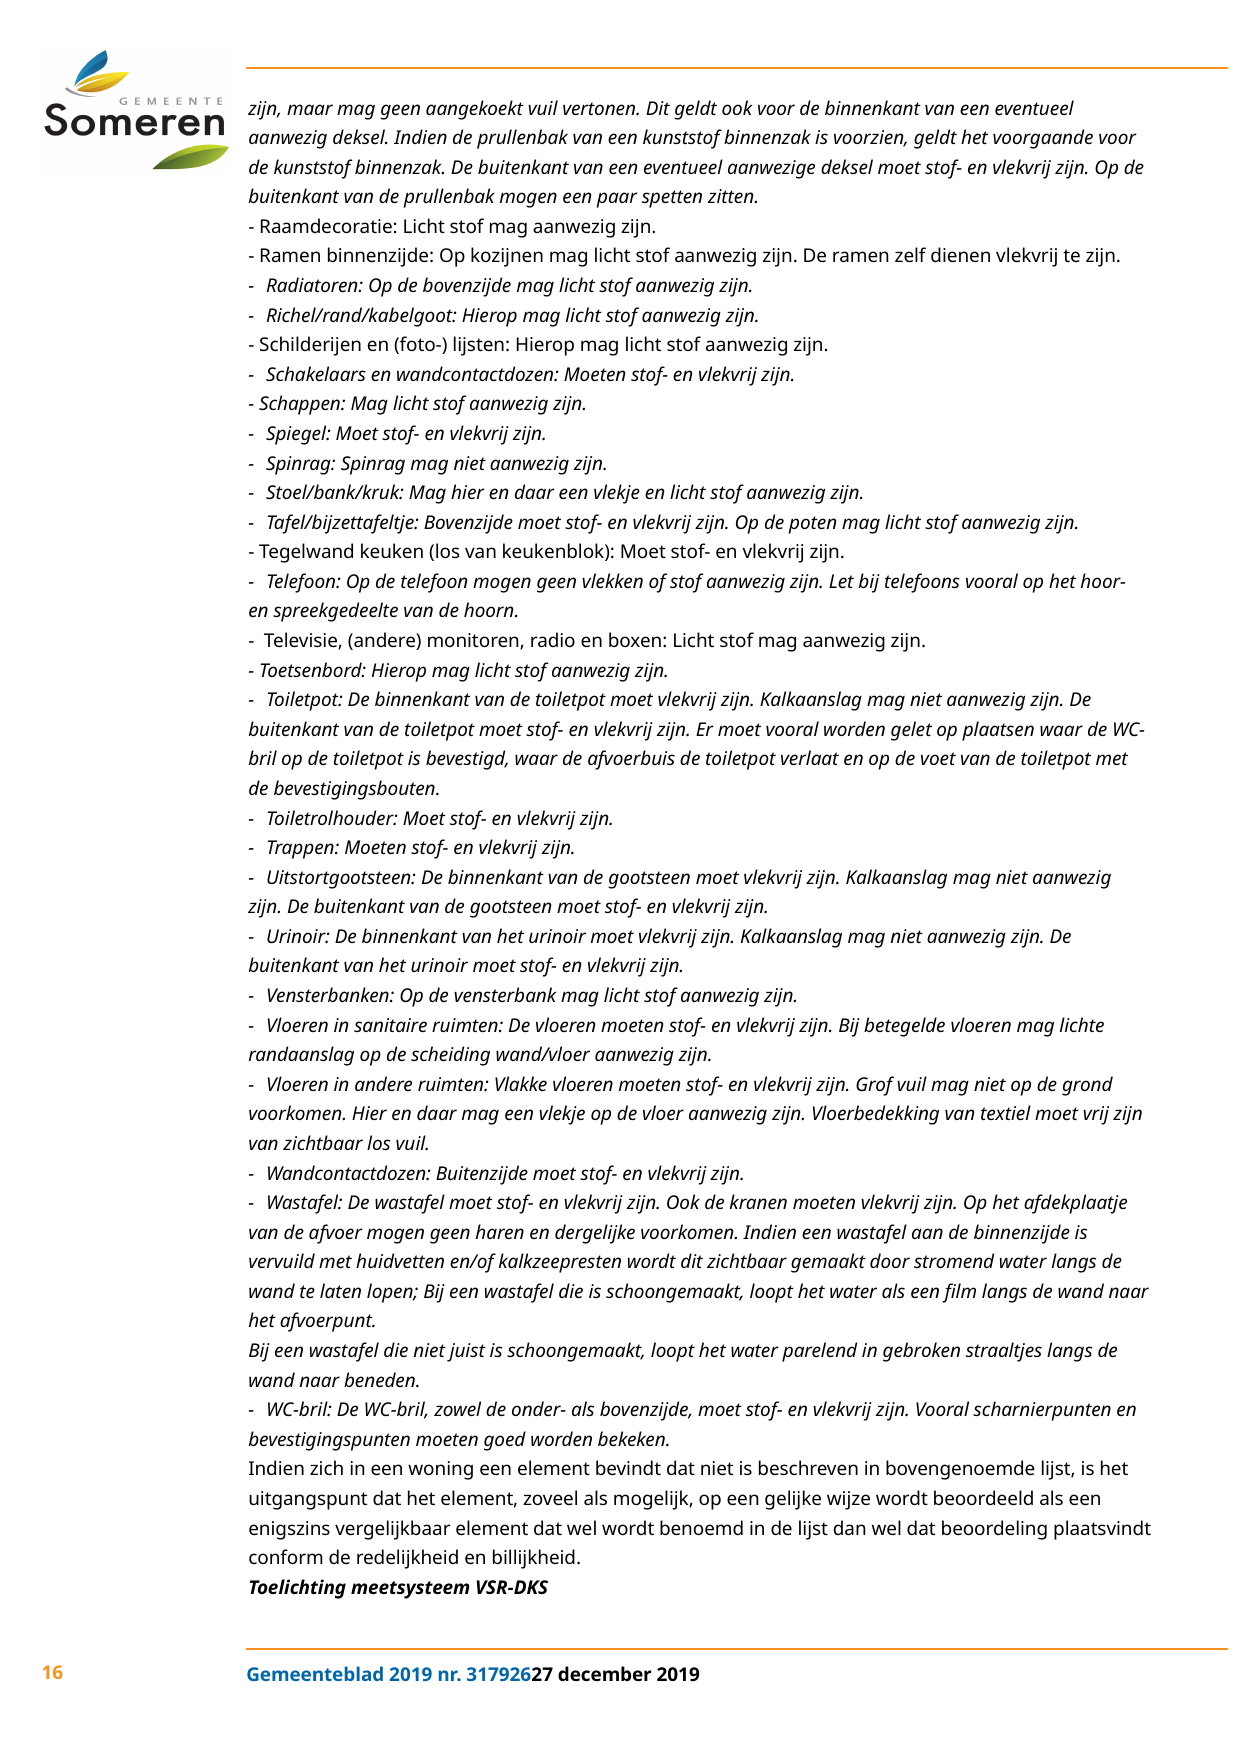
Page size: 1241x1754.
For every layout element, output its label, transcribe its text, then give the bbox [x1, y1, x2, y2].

text - Stoel/bank/kruk: Mag hier en daar een vlekje en licht stof aanwezig zijn. [248, 479, 1152, 505]
text Toelichting meetsysteem VSR-DKS [248, 1574, 1152, 1600]
text - Vensterbanken: Op de vensterbank mag licht stof aanwezig zijn. [248, 982, 1152, 1008]
text - Spinrag: Spinrag mag niet aanwezig zijn. [248, 450, 1152, 476]
text - Televisie, (andere) monitoren, radio en boxen: Licht stof mag aanwezig zijn. [248, 627, 1152, 653]
text - Tafel/bijzettafeltje: Bovenzijde moet stof- en vlekvrij zijn. Op de poten mag licht stof aanwezig zijn. [248, 509, 1152, 535]
text - Vloeren in andere ruimten: Vlakke vloeren moeten stof- en vlekvrij zijn. Grof vuil mag niet op de grond voorkomen. Hier en daar mag een vlekje op de vloer aanwezig zijn. Vloerbedekking van textiel moet vrij zijn van zichtbaar los vuil. [248, 1071, 1152, 1156]
text - Uitstortgootsteen: De binnenkant van de gootsteen moet vlekvrij zijn. Kalkaanslag mag niet aanwezig zijn. De buitenkant van de gootsteen moet stof- en vlekvrij zijn. [248, 864, 1152, 919]
text Bij een wastafel die niet juist is schoongemaakt, loopt het water parelend in gebroken straaltjes langs de wand naar beneden. [248, 1337, 1152, 1393]
text - Toiletrolhouder: Moet stof- en vlekvrij zijn. [248, 805, 1152, 831]
text - Wandcontactdozen: Buitenzijde moet stof- en vlekvrij zijn. [248, 1160, 1152, 1186]
text - Vloeren in sanitaire ruimten: De vloeren moeten stof- en vlekvrij zijn. Bij betegelde vloeren mag lichte randaanslag op de scheiding wand/vloer aanwezig zijn. [248, 1012, 1152, 1067]
text - Tegelwand keuken (los van keukenblok): Moet stof- en vlekvrij zijn. [248, 538, 1152, 564]
picture [41, 47, 231, 172]
text - Spiegel: Moet stof- en vlekvrij zijn. [248, 420, 1152, 446]
text - Trappen: Moeten stof- en vlekvrij zijn. [248, 834, 1152, 860]
text - Raamdecoratie: Licht stof mag aanwezig zijn. [248, 213, 1152, 239]
text Indien zich in een woning een element bevindt dat niet is beschreven in bovengenoemde lijst, is het uitgangspunt dat het element, zoveel als mogelijk, op een gelijke wijze wordt beoordeeld als een enigszins vergelijkbaar element dat wel wordt benoemd in de lijst dan wel dat beoordeling plaatsvindt conform de redelijkheid en billijkheid. [248, 1456, 1152, 1570]
text - Radiatoren: Op de bovenzijde mag licht stof aanwezig zijn. [248, 272, 1152, 298]
text - Schilderijen en (foto-) lijsten: Hierop mag licht stof aanwezig zijn. [248, 331, 1152, 357]
text - Urinoir: De binnenkant van het urinoir moet vlekvrij zijn. Kalkaanslag mag niet aanwezig zijn. De buitenkant van het urinoir moet stof- en vlekvrij zijn. [248, 923, 1152, 978]
text - Schakelaars en wandcontactdozen: Moeten stof- en vlekvrij zijn. [248, 361, 1152, 387]
text - Toetsenbord: Hierop mag licht stof aanwezig zijn. [248, 657, 1152, 683]
text zijn, maar mag geen aangekoekt vuil vertonen. Dit geldt ook voor de binnenkant van een eventueel aanwezig deksel. Indien de prullenbak van een kunststof binnenzak is voorzien, geldt het voorgaande voor de kunststof binnenzak. De buitenkant van een eventueel aanwezige deksel moet stof- en vlekvrij zijn. Op de buitenkant van de prullenbak mogen een paar spetten zitten. [248, 95, 1152, 209]
text - Richel/rand/kabelgoot: Hierop mag licht stof aanwezig zijn. [248, 302, 1152, 328]
text - WC-bril: De WC-bril, zowel de onder- als bovenzijde, moet stof- en vlekvrij zijn. Vooral scharnierpunten en bevestigingspunten moeten goed worden bekeken. [248, 1396, 1152, 1452]
text - Schappen: Mag licht stof aanwezig zijn. [248, 391, 1152, 416]
text - Toiletpot: De binnenkant van de toiletpot moet vlekvrij zijn. Kalkaanslag mag niet aanwezig zijn. De buitenkant van de toiletpot moet stof- en vlekvrij zijn. Er moet vooral worden gelet op plaatsen waar de WC-bril op de toiletpot is bevestigd, waar de afvoerbuis de toiletpot verlaat en op de voet van de toiletpot met de bevestigingsbouten. [248, 686, 1152, 801]
text - Wastafel: De wastafel moet stof- en vlekvrij zijn. Ook de kranen moeten vlekvrij zijn. Op het afdekplaatje van de afvoer mogen geen haren en dergelijke voorkomen. Indien een wastafel aan de binnenzijde is vervuild met huidvetten en/of kalkzeepresten wordt dit zichtbaar gemaakt door stromend water langs de wand te laten lopen; Bij een wastafel die is schoongemaakt, loopt het water als een film langs de wand naar het afvoerpunt. [248, 1189, 1152, 1333]
text - Telefoon: Op de telefoon mogen geen vlekken of stof aanwezig zijn. Let bij telefoons vooral op het hoor- en spreekgedeelte van de hoorn. [248, 568, 1152, 623]
text - Ramen binnenzijde: Op kozijnen mag licht stof aanwezig zijn. De ramen zelf dienen vlekvrij te zijn. [248, 243, 1152, 268]
